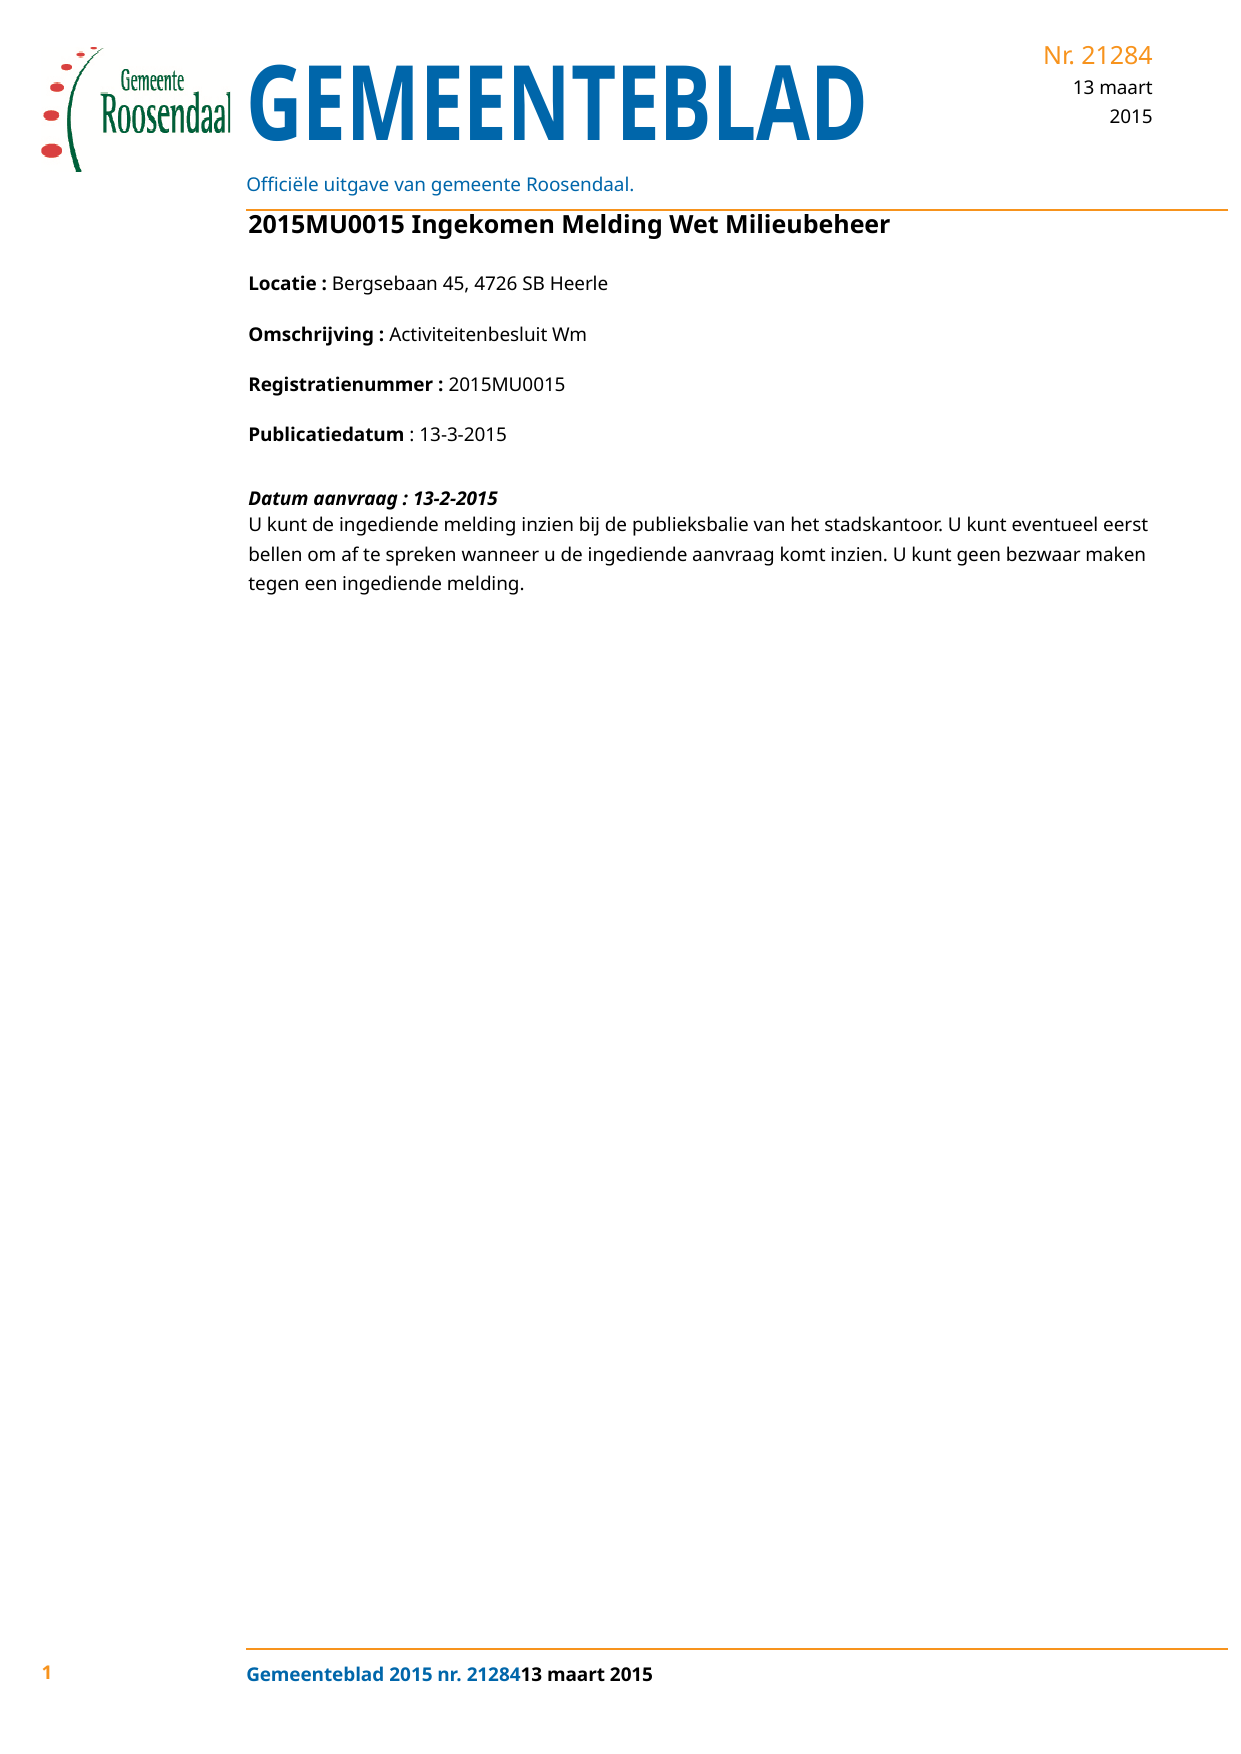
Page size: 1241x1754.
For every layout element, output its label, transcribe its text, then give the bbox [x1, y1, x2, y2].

text 2015MU0015 Ingekomen Melding Wet Milieubeheer [248, 211, 1152, 241]
text Publicatiedatum : 13-3-2015 [248, 422, 1152, 447]
text Registratienummer : 2015MU0015 [248, 371, 1152, 397]
text Datum aanvraag : 13-2-2015 [248, 486, 1152, 511]
text Locatie : Bergsebaan 45, 4726 SB Heerle [248, 270, 1152, 296]
text Omschrijving : Activiteitenbesluit Wm [248, 321, 1152, 346]
text U kunt de ingediende melding inzien bij de publieksbalie van het stadskantoor. U kunt eventueel eerst bellen om af te spreken wanneer u de ingediende aanvraag komt inzien. U kunt geen bezwaar maken tegen een ingediende melding. [248, 511, 1152, 596]
picture [41, 47, 231, 172]
